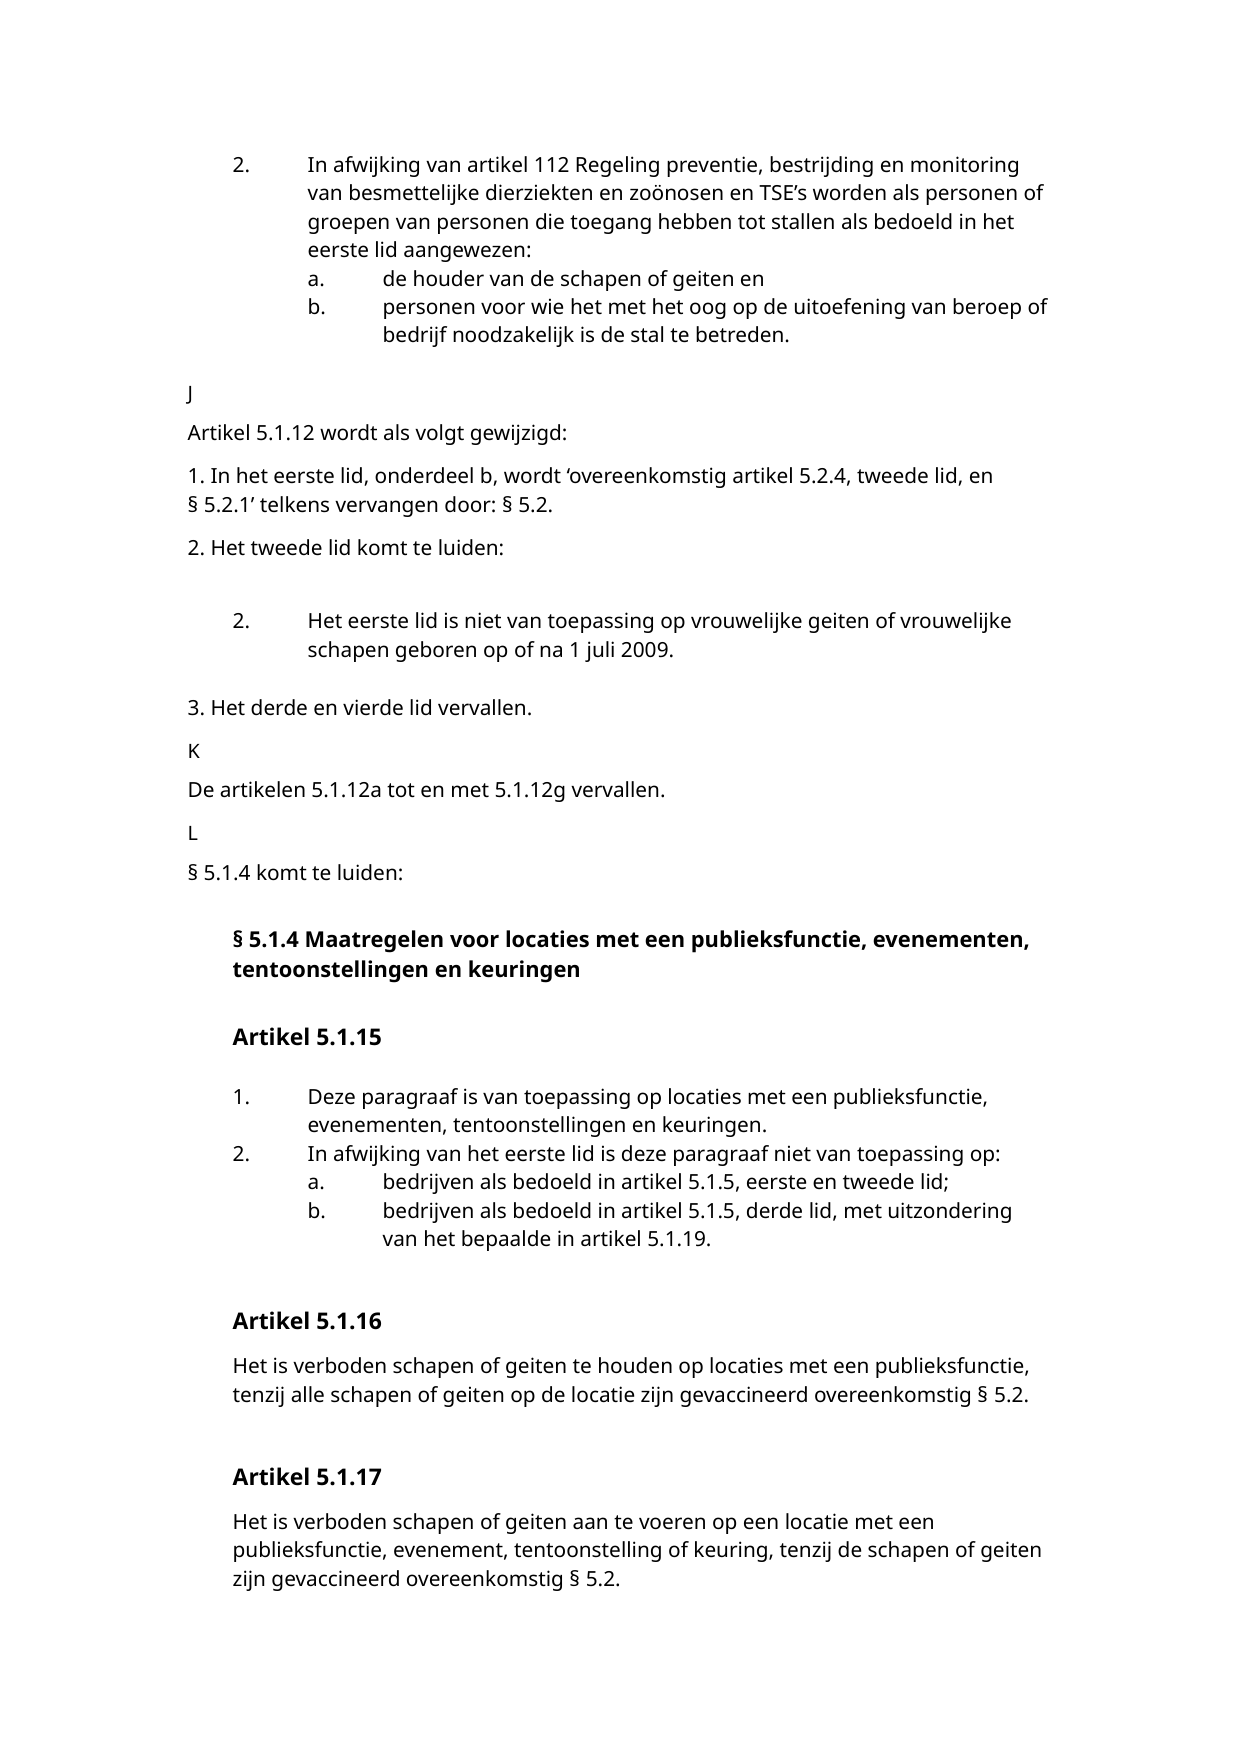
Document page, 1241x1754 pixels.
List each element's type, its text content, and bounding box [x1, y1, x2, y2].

text Artikel 5.1.12 wordt als volgt gewijzigd: [187, 418, 1053, 446]
text 3. Het derde en vierde lid vervallen. [187, 693, 1053, 722]
text L [187, 819, 1053, 846]
list Deze paragraaf is van toepassing op locaties met een publieksfunctie, evenementen, tentoonstellingen en keuringen. [232, 1082, 1053, 1139]
list de houder van de schapen of geiten en [307, 264, 1053, 292]
subtitle Artikel 5.1.17 [232, 1461, 1053, 1492]
text Het is verboden schapen of geiten aan te voeren op een locatie met een publieksfunctie, evenement, tentoonstelling of keuring, tenzij de schapen of geiten zijn gevaccineerd overeenkomstig § 5.2. [232, 1507, 1053, 1592]
subtitle § 5.1.4 Maatregelen voor locaties met een publieksfunctie, evenementen, tentoonstellingen en keuringen [232, 924, 1053, 983]
text De artikelen 5.1.12a tot en met 5.1.12g vervallen. [187, 776, 1053, 804]
list In afwijking van het eerste lid is deze paragraaf niet van toepassing op: [232, 1139, 1053, 1167]
text 2. Het tweede lid komt te luiden: [187, 533, 1053, 562]
list Het eerste lid is niet van toepassing op vrouwelijke geiten of vrouwelijke schapen geboren op of na 1 juli 2009. [232, 607, 1053, 663]
text Het is verboden schapen of geiten te houden op locaties met een publieksfunctie, tenzij alle schapen of geiten op de locatie zijn gevaccineerd overeenkomstig § 5.2. [232, 1351, 1053, 1408]
text K [187, 737, 1053, 764]
list personen voor wie het met het oog op de uitoefening van beroep of bedrijf noodzakelijk is de stal te betreden. [307, 292, 1053, 349]
text 1. In het eerste lid, onderdeel b, wordt ‘overeenkomstig artikel 5.2.4, tweede lid, en § 5.2.1’ telkens vervangen door: § 5.2. [187, 461, 1053, 518]
subtitle Artikel 5.1.16 [232, 1305, 1053, 1336]
list bedrijven als bedoeld in artikel 5.1.5, derde lid, met uitzondering van het bepaalde in artikel 5.1.19. [307, 1196, 1053, 1253]
list bedrijven als bedoeld in artikel 5.1.5, eerste en tweede lid; [307, 1167, 1053, 1196]
list In afwijking van artikel 112 Regeling preventie, bestrijding en monitoring van besmettelijke dierziekten en zoönosen en TSE’s worden als personen of groepen van personen die toegang hebben tot stallen als bedoeld in het eerste lid aangewezen: [232, 150, 1053, 264]
text J [187, 379, 1053, 406]
text § 5.1.4 komt te luiden: [187, 858, 1053, 886]
subtitle Artikel 5.1.15 [232, 1021, 1053, 1052]
